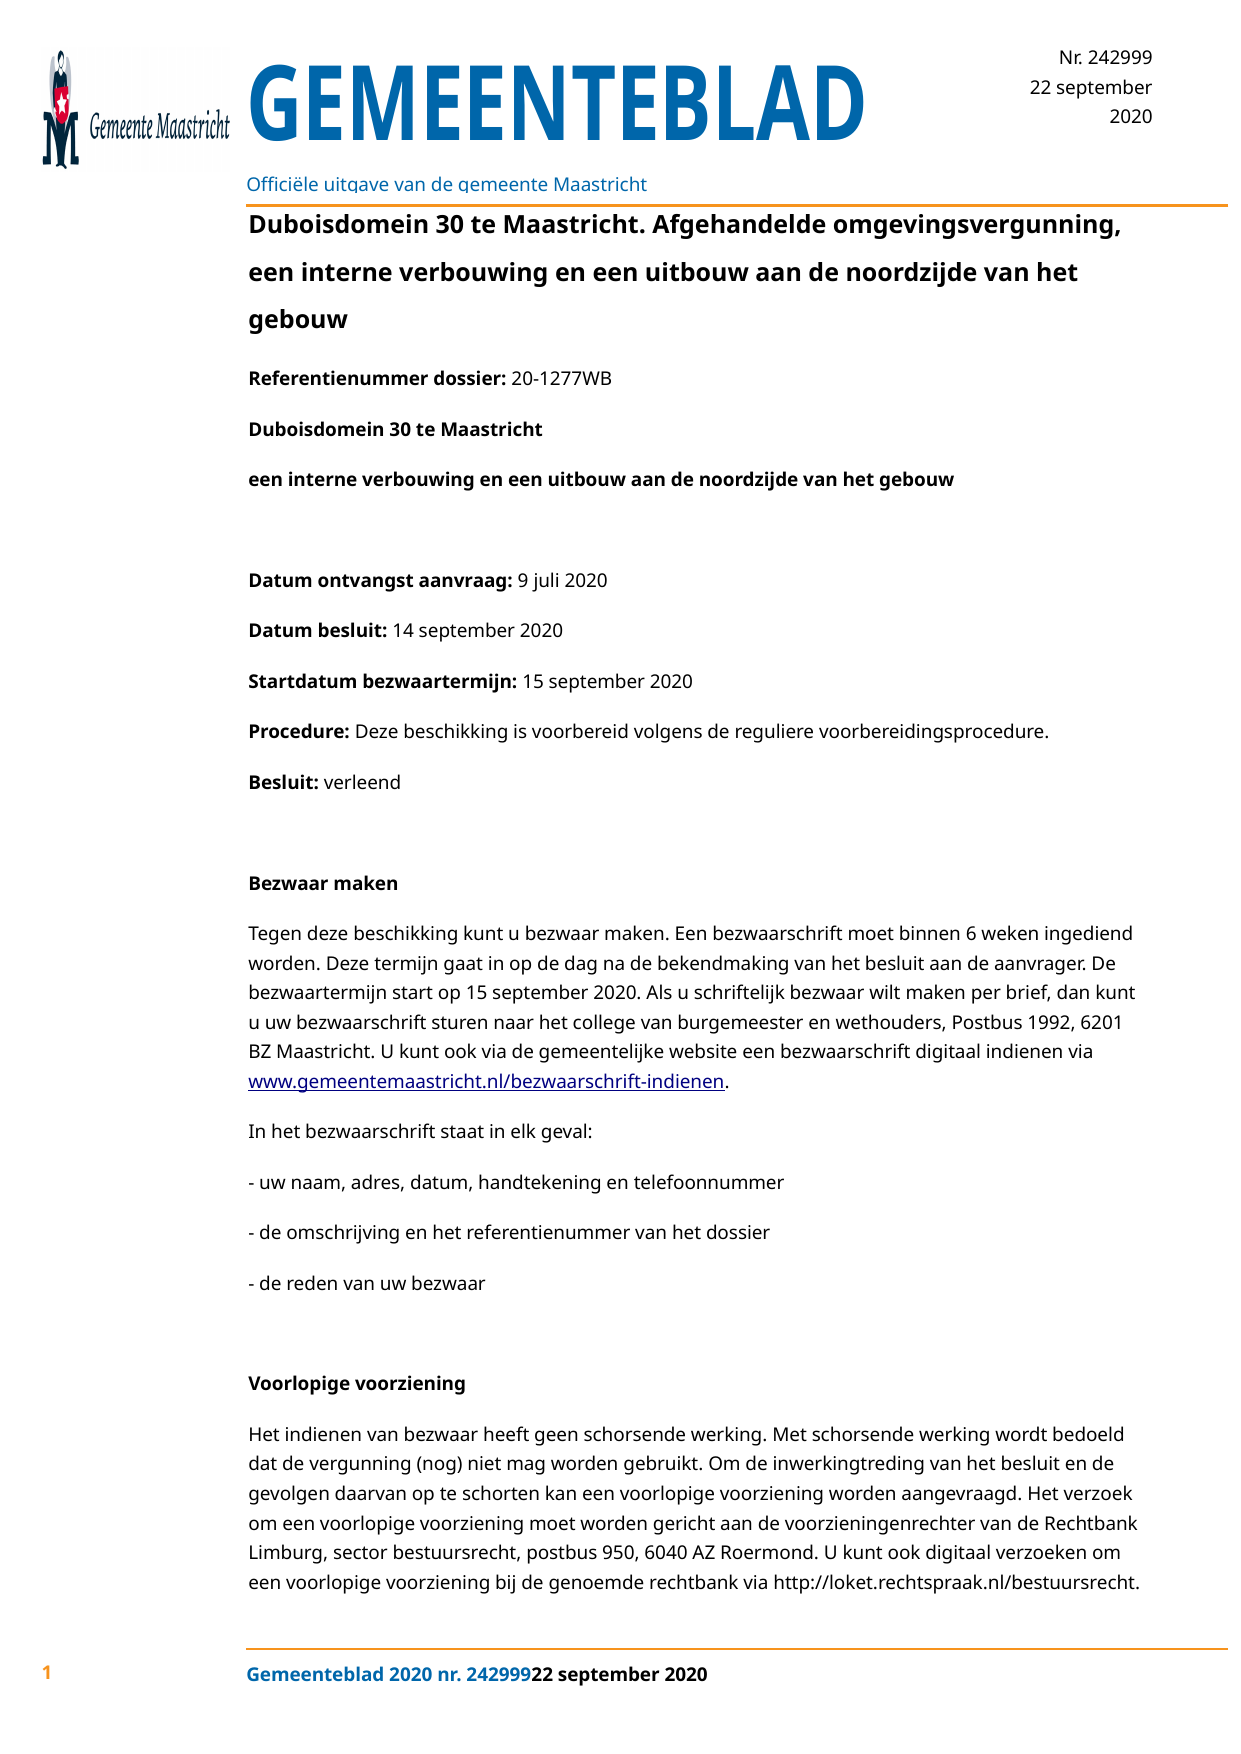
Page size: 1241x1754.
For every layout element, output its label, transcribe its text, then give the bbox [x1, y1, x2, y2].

text - uw naam, adres, datum, handtekening en telefoonnummer [248, 1169, 1152, 1194]
text Datum besluit: 14 september 2020 [248, 618, 1152, 643]
text - de reden van uw bezwaar [248, 1270, 1152, 1295]
picture [41, 47, 231, 172]
text Duboisdomein 30 te Maastricht [248, 416, 1152, 442]
text Voorlopige voorziening [248, 1371, 1152, 1396]
text Datum ontvangst aanvraag: 9 juli 2020 [248, 567, 1152, 593]
text Bezwaar maken [248, 870, 1152, 895]
text Besluit: verleend [248, 769, 1152, 794]
text Het indienen van bezwaar heeft geen schorsende werking. Met schorsende werking wordt bedoeld dat de vergunning (nog) niet mag worden gebruikt. Om de inwerkingtreding van het besluit en de gevolgen daarvan op te schorten kan een voorlopige voorziening worden aangevraagd. Het verzoek om een voorlopige voorziening moet worden gericht aan de voorzieningenrechter van de Rechtbank Limburg, sector bestuursrecht, postbus 950, 6040 AZ Roermond. U kunt ook digitaal verzoeken om een voorlopige voorziening bij de genoemde rechtbank via http://loket.rechtspraak.nl/bestuursrecht. [248, 1421, 1152, 1594]
text In het bezwaarschrift staat in elk geval: [248, 1118, 1152, 1144]
text Tegen deze beschikking kunt u bezwaar maken. Een bezwaarschrift moet binnen 6 weken ingediend worden. Deze termijn gaat in op de dag na de bekendmaking van het besluit aan de aanvrager. De bezwaartermijn start op 15 september 2020. Als u schriftelijk bezwaar wilt maken per brief, dan kunt u uw bezwaarschrift sturen naar het college van burgemeester en wethouders, Postbus 1992, 6201 BZ Maastricht. U kunt ook via de gemeentelijke website een bezwaarschrift digitaal indienen via www.gemeentemaastricht.nl/bezwaarschrift-indienen. [248, 920, 1152, 1094]
text een interne verbouwing en een uitbouw aan de noordzijde van het gebouw [248, 466, 1152, 492]
text Startdatum bezwaartermijn: 15 september 2020 [248, 668, 1152, 694]
text Procedure: Deze beschikking is voorbereid volgens de reguliere voorbereidingsprocedure. [248, 718, 1152, 744]
text - de omschrijving en het referentienummer van het dossier [248, 1219, 1152, 1245]
text Referentienummer dossier: 20-1277WB [248, 366, 1152, 391]
text Duboisdomein 30 te Maastricht. Afgehandelde omgevingsvergunning, een interne verbouwing en een uitbouw aan de noordzijde van het gebouw [248, 207, 1152, 336]
